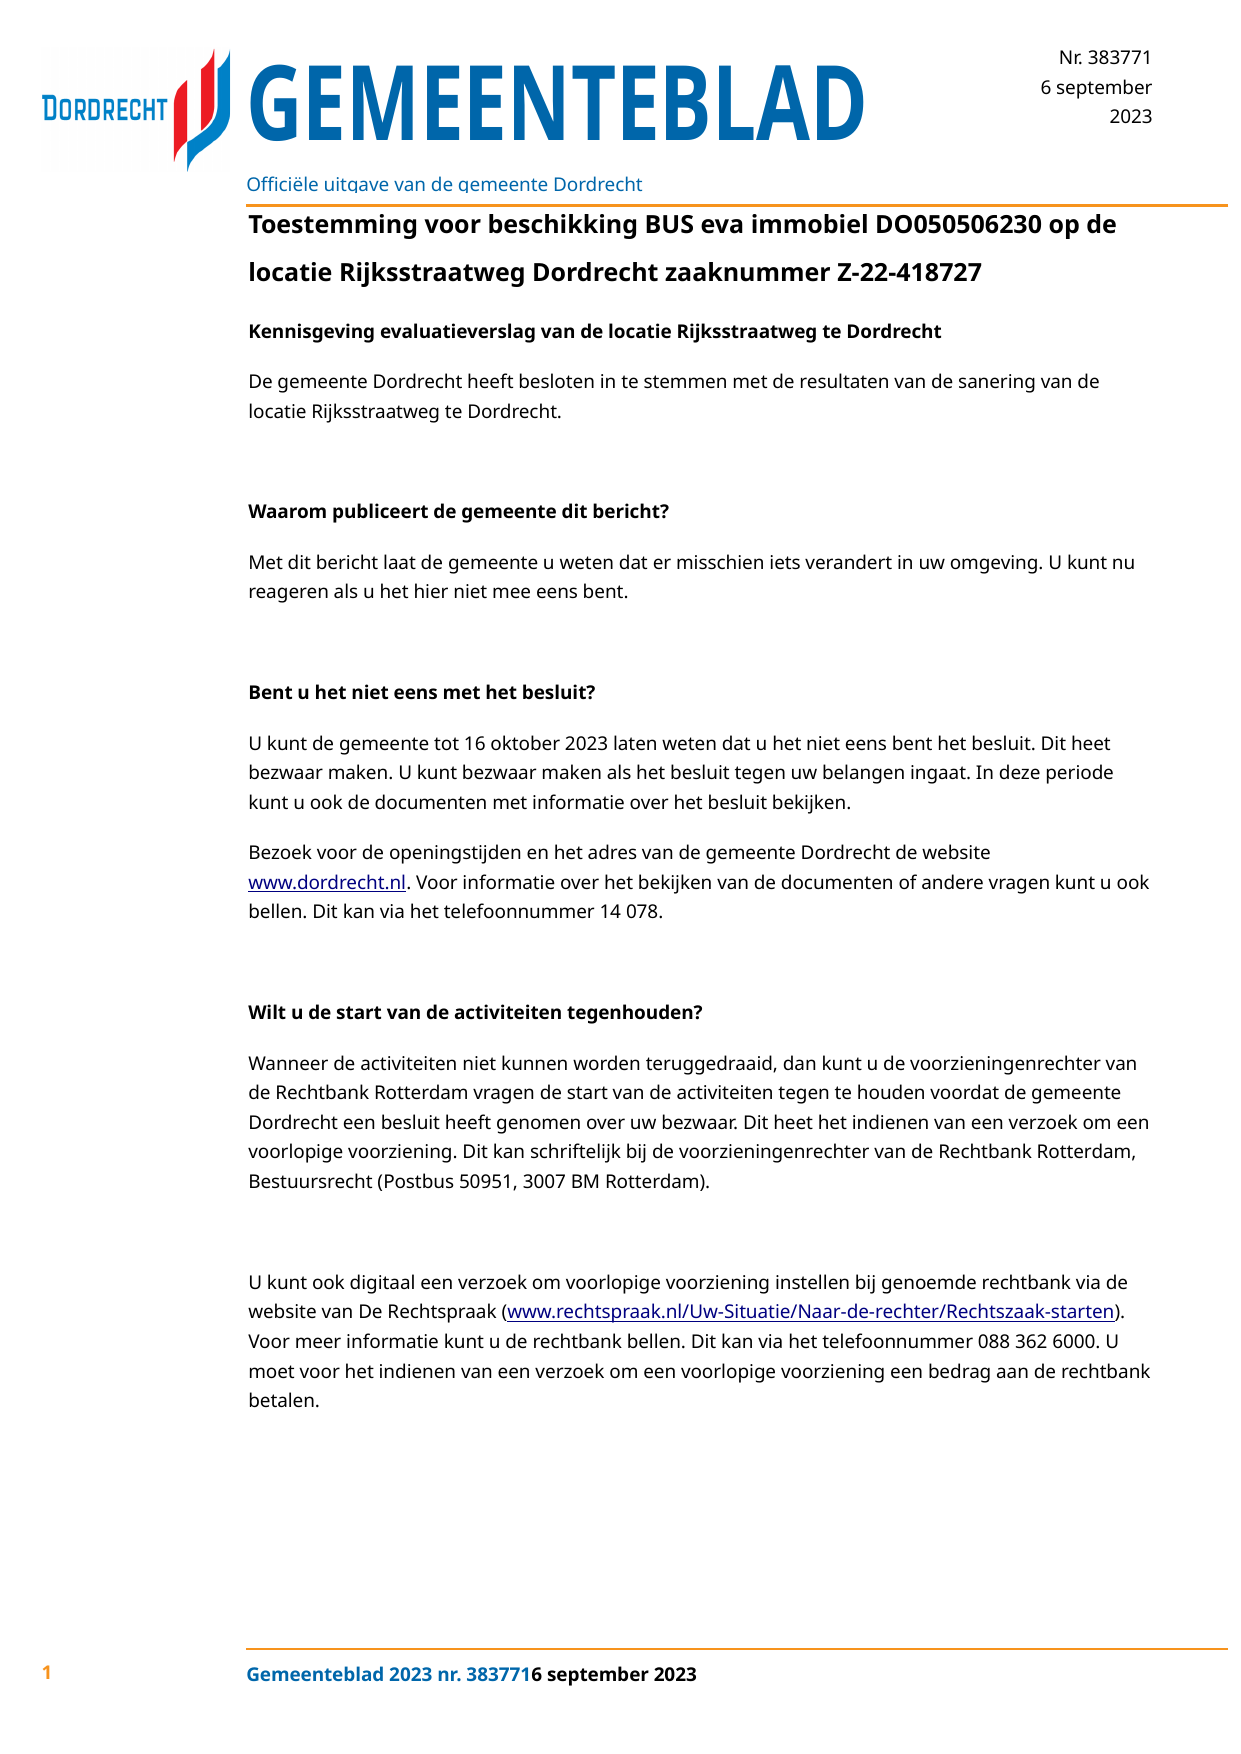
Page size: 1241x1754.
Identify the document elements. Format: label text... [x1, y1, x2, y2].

text Toestemming voor beschikking BUS eva immobiel DO050506230 op de locatie Rijksstraatweg Dordrecht zaaknummer Z-22-418727 [248, 207, 1152, 288]
text U kunt ook digitaal een verzoek om voorlopige voorziening instellen bij genoemde rechtbank via de website van De Rechtspraak (www.rechtspraak.nl/Uw-Situatie/Naar-de-rechter/Rechtszaak-starten). Voor meer informatie kunt u de rechtbank bellen. Dit kan via het telefoonnummer 088 362 6000. U moet voor het indienen van een verzoek om een voorlopige voorziening een bedrag aan de rechtbank betalen. [248, 1269, 1152, 1413]
text Bezoek voor de openingstijden en het adres van de gemeente Dordrecht de website www.dordrecht.nl. Voor informatie over het bekijken van de documenten of andere vragen kunt u ook bellen. Dit kan via het telefoonnummer 14 078. [248, 839, 1152, 924]
text Waarom publiceert de gemeente dit bericht? [248, 499, 1152, 524]
text Wilt u de start van de activiteiten tegenhouden? [248, 999, 1152, 1025]
text U kunt de gemeente tot 16 oktober 2023 laten weten dat u het niet eens bent het besluit. Dit heet bezwaar maken. U kunt bezwaar maken als het besluit tegen uw belangen ingaat. In deze periode kunt u ook de documenten met informatie over het besluit bekijken. [248, 730, 1152, 815]
text Wanneer de activiteiten niet kunnen worden teruggedraaid, dan kunt u de voorzieningenrechter van de Rechtbank Rotterdam vragen de start van de activiteiten tegen te houden voordat de gemeente Dordrecht een besluit heeft genomen over uw bezwaar. Dit heet het indienen van een verzoek om een voorlopige voorziening. Dit kan schriftelijk bij de voorzieningenrechter van de Rechtbank Rotterdam, Bestuursrecht (Postbus 50951, 3007 BM Rotterdam). [248, 1050, 1152, 1194]
text Bent u het niet eens met het besluit? [248, 679, 1152, 705]
picture [41, 47, 231, 172]
text Kennisgeving evaluatieverslag van de locatie Rijksstraatweg te Dordrecht [248, 318, 1152, 344]
text De gemeente Dordrecht heeft besloten in te stemmen met de resultaten van de sanering van de locatie Rijksstraatweg te Dordrecht. [248, 368, 1152, 424]
text Met dit bericht laat de gemeente u weten dat er misschien iets verandert in uw omgeving. U kunt nu reageren als u het hier niet mee eens bent. [248, 549, 1152, 604]
